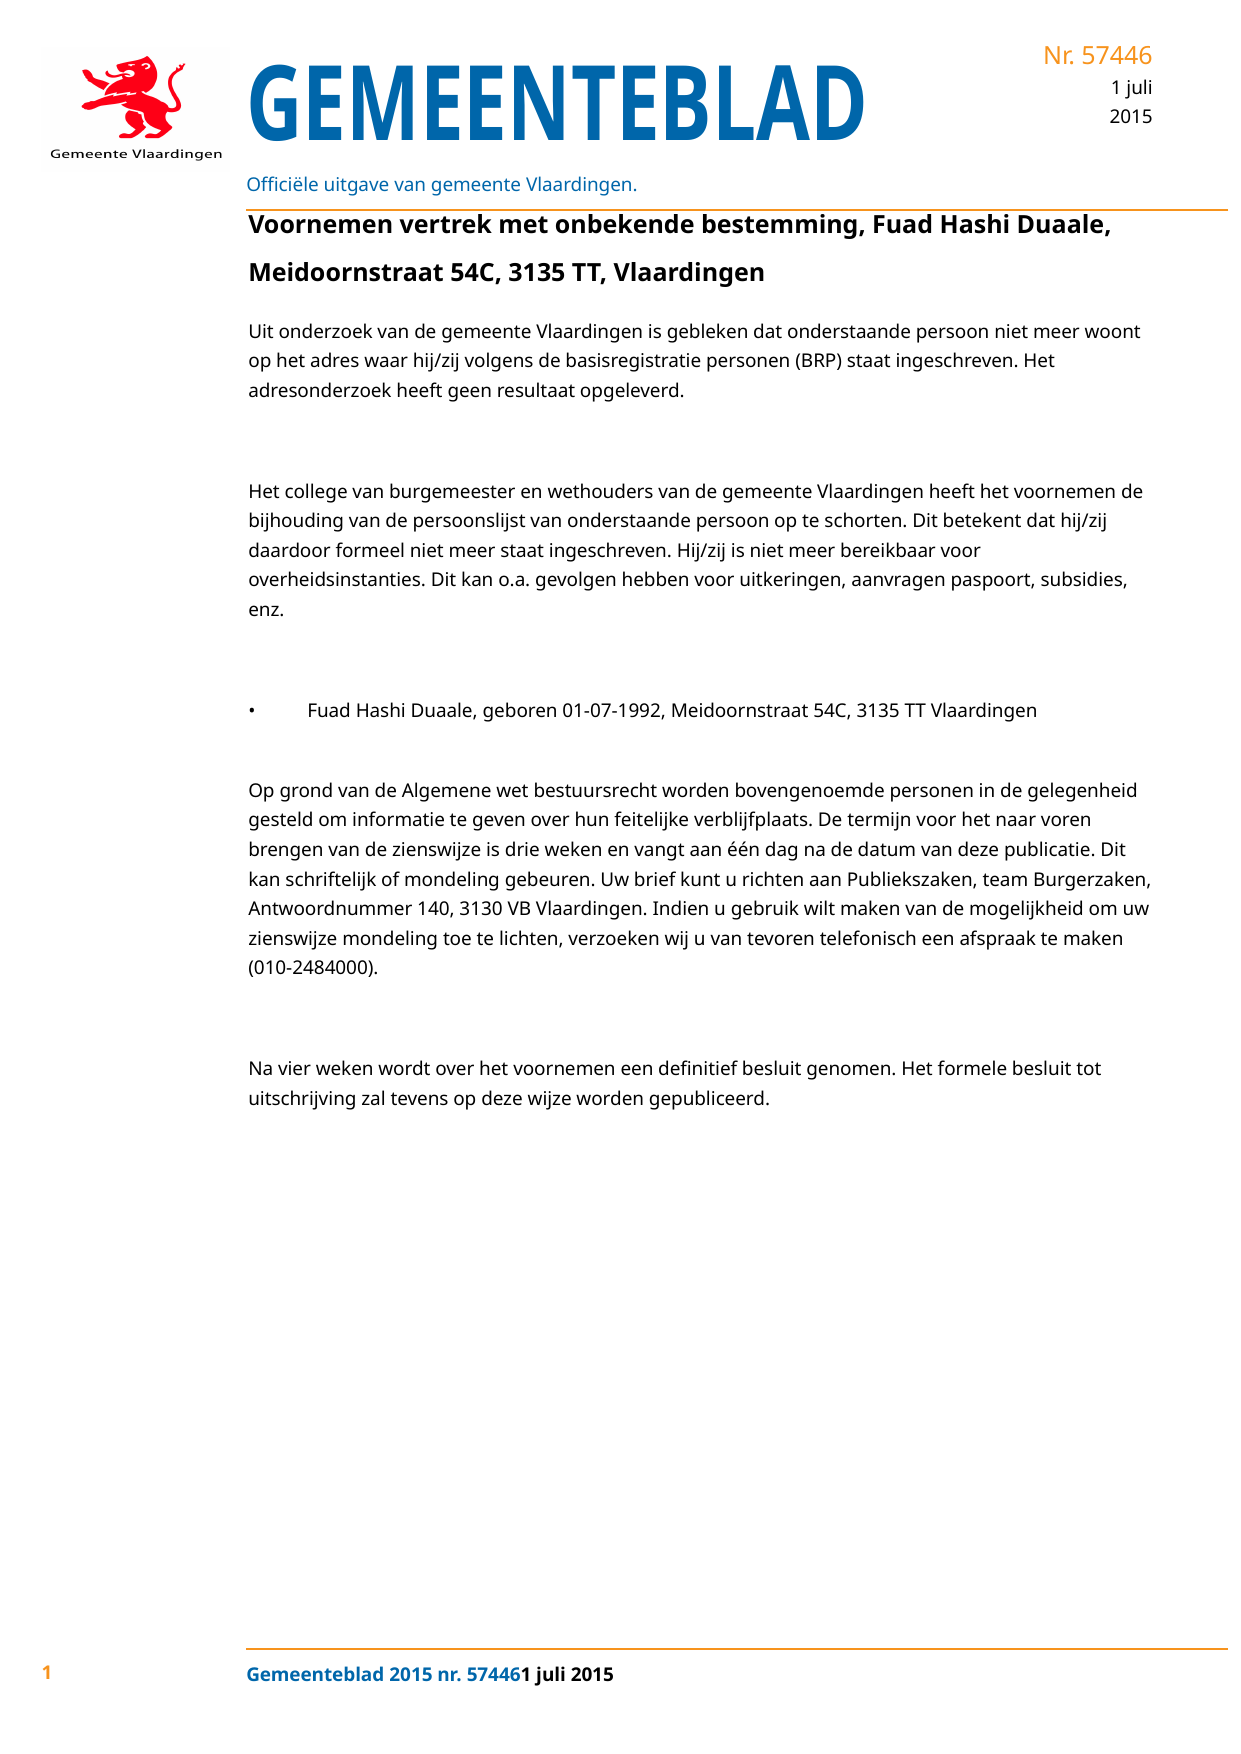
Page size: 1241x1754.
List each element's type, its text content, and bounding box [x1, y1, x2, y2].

text Op grond van de Algemene wet bestuursrecht worden bovengenoemde personen in de gelegenheid gesteld om informatie te geven over hun feitelijke verblijfplaats. De termijn voor het naar voren brengen van de zienswijze is drie weken en vangt aan één dag na de datum van deze publicatie. Dit kan schriftelijk of mondeling gebeuren. Uw brief kunt u richten aan Publiekszaken, team Burgerzaken, Antwoordnummer 140, 3130 VB Vlaardingen. Indien u gebruik wilt maken van de mogelijkheid om uw zienswijze mondeling toe te lichten, verzoeken wij u van tevoren telefonisch een afspraak te maken (010-2484000). [248, 777, 1152, 980]
list Fuad Hashi Duaale, geboren 01-07-1992, Meidoornstraat 54C, 3135 TT Vlaardingen [248, 697, 1152, 723]
text Voornemen vertrek met onbekende bestemming, Fuad Hashi Duaale, Meidoornstraat 54C, 3135 TT, Vlaardingen [248, 211, 1152, 288]
text Het college van burgemeester en wethouders van de gemeente Vlaardingen heeft het voornemen de bijhouding van de persoonslijst van onderstaande persoon op te schorten. Dit betekent dat hij/zij daardoor formeel niet meer staat ingeschreven. Hij/zij is niet meer bereikbaar voor overheidsinstanties. Dit kan o.a. gevolgen hebben voor uitkeringen, aanvragen paspoort, subsidies, enz. [248, 478, 1152, 622]
picture [41, 47, 231, 172]
text Uit onderzoek van de gemeente Vlaardingen is gebleken dat onderstaande persoon niet meer woont op het adres waar hij/zij volgens de basisregistratie personen (BRP) staat ingeschreven. Het adresonderzoek heeft geen resultaat opgeleverd. [248, 318, 1152, 403]
text Na vier weken wordt over het voornemen een definitief besluit genomen. Het formele besluit tot uitschrijving zal tevens op deze wijze worden gepubliceerd. [248, 1055, 1152, 1111]
